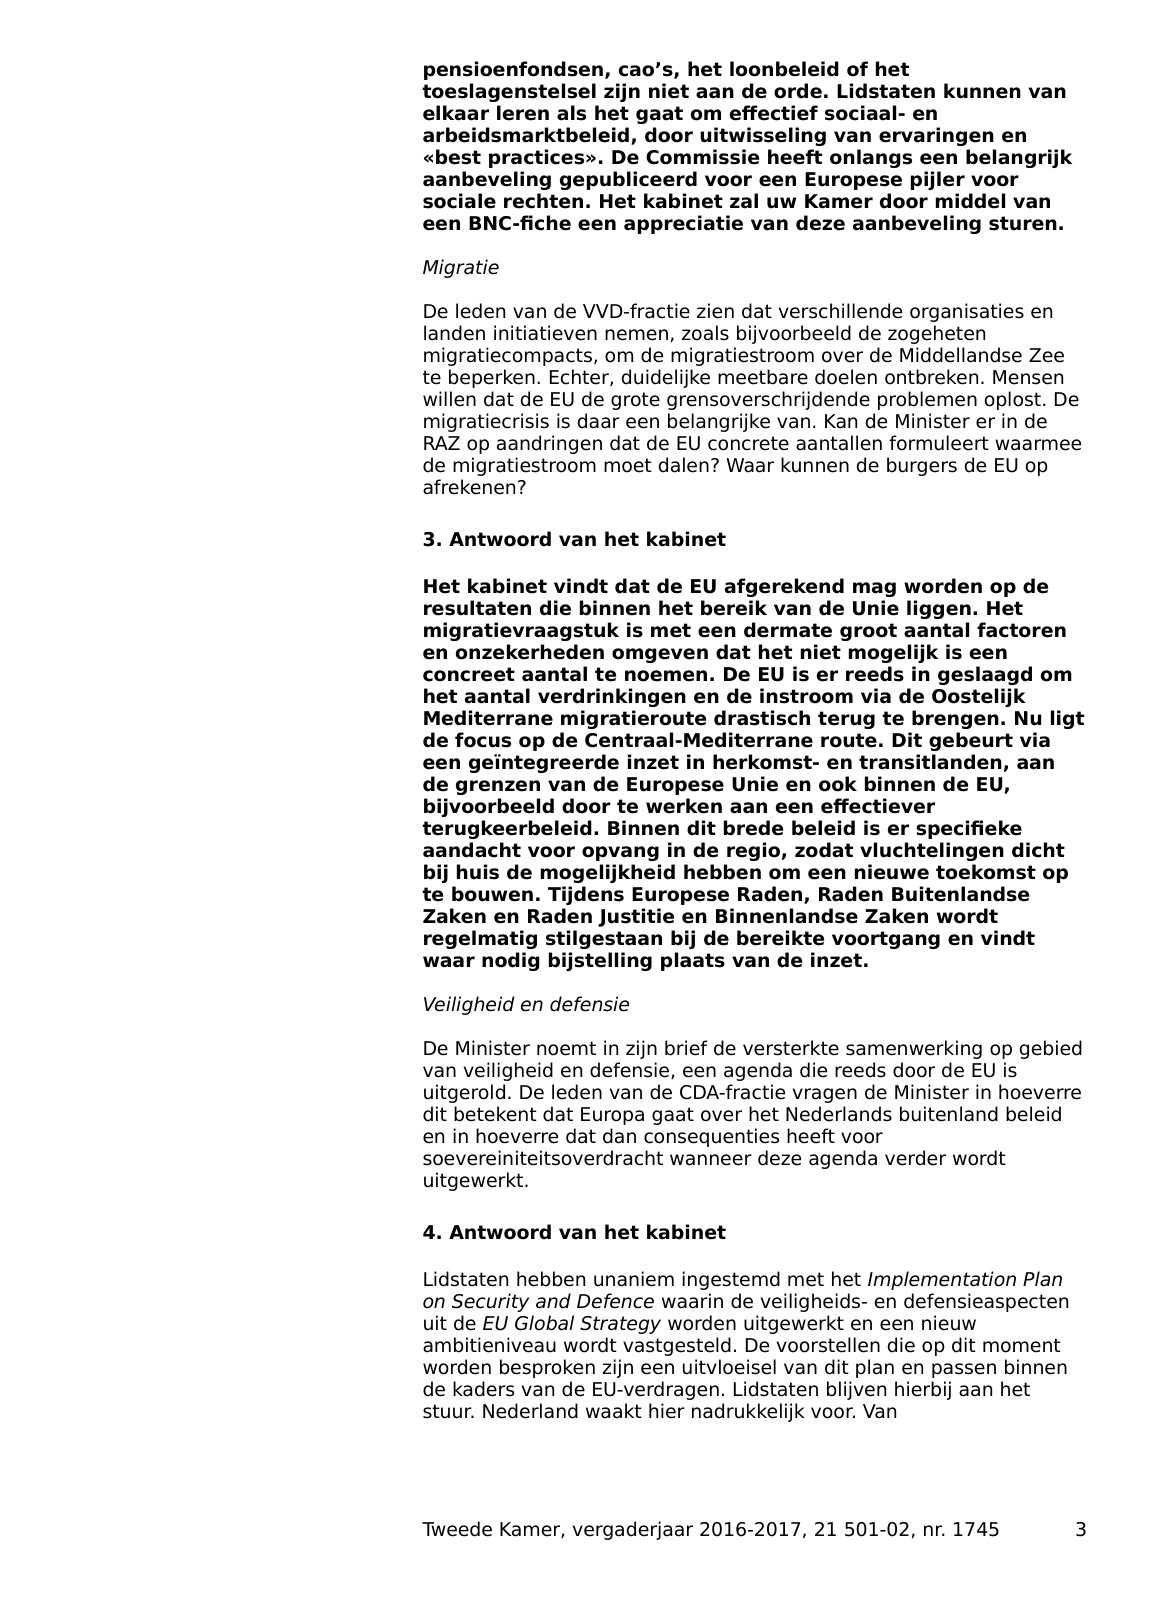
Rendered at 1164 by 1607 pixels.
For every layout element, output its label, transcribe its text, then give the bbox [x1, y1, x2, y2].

subtitle 3. Antwoord van het kabinet [422, 529, 1087, 551]
subtitle Migratie [422, 257, 1087, 279]
subtitle 4. Antwoord van het kabinet [422, 1222, 1087, 1244]
text pensioenfondsen, cao’s, het loonbeleid of het toeslagenstelsel zijn niet aan de orde. Lidstaten kunnen van elkaar leren als het gaat om effectief sociaal- en arbeidsmarktbeleid, door uitwisseling van ervaringen en «best practices». De Commissie heeft onlangs een belangrijk aanbeveling gepubliceerd voor een Europese pijler voor sociale rechten. Het kabinet zal uw Kamer door middel van een BNC-fiche een appreciatie van deze aanbeveling sturen. [422, 59, 1087, 235]
text De leden van de VVD-fractie zien dat verschillende organisaties en landen initiatieven nemen, zoals bijvoorbeeld de zogeheten migratiecompacts, om de migratiestroom over de Middellandse Zee te beperken. Echter, duidelijke meetbare doelen ontbreken. Mensen willen dat de EU de grote grensoverschrijdende problemen oplost. De migratiecrisis is daar een belangrijke van. Kan de Minister er in de RAZ op aandringen dat de EU concrete aantallen formuleert waarmee de migratiestroom moet dalen? Waar kunnen de burgers de EU op afrekenen? [422, 301, 1087, 499]
text De Minister noemt in zijn brief de versterkte samenwerking op gebied van veiligheid en defensie, een agenda die reeds door de EU is uitgerold. De leden van de CDA-fractie vragen de Minister in hoeverre dit betekent dat Europa gaat over het Nederlands buitenland beleid en in hoeverre dat dan consequenties heeft voor soevereiniteitsoverdracht wanneer deze agenda verder wordt uitgewerkt. [422, 1038, 1087, 1192]
subtitle Veiligheid en defensie [422, 994, 1087, 1016]
text Het kabinet vindt dat de EU afgerekend mag worden op de resultaten die binnen het bereik van de Unie liggen. Het migratievraagstuk is met een dermate groot aantal factoren en onzekerheden omgeven dat het niet mogelijk is een concreet aantal te noemen. De EU is er reeds in geslaagd om het aantal verdrinkingen en de instroom via de Oostelijk Mediterrane migratieroute drastisch terug te brengen. Nu ligt de focus op de Centraal-Mediterrane route. Dit gebeurt via een geïntegreerde inzet in herkomst- en transitlanden, aan de grenzen van de Europese Unie en ook binnen de EU, bijvoorbeeld door te werken aan een effectiever terugkeerbeleid. Binnen dit brede beleid is er specifieke aandacht voor opvang in de regio, zodat vluchtelingen dicht bij huis de mogelijkheid hebben om een nieuwe toekomst op te bouwen. Tijdens Europese Raden, Raden Buitenlandse Zaken en Raden Justitie en Binnenlandse Zaken wordt regelmatig stilgestaan bij de bereikte voortgang en vindt waar nodig bijstelling plaats van de inzet. [422, 576, 1087, 972]
text Lidstaten hebben unaniem ingestemd met het Implementation Plan on Security and Defence waarin de veiligheids- en defensieaspecten uit de EU Global Strategy worden uitgewerkt en een nieuw ambitieniveau wordt vastgesteld. De voorstellen die op dit moment worden besproken zijn een uitvloeisel van dit plan en passen binnen de kaders van de EU-verdragen. Lidstaten blijven hierbij aan het stuur. Nederland waakt hier nadrukkelijk voor. Van [422, 1269, 1087, 1423]
